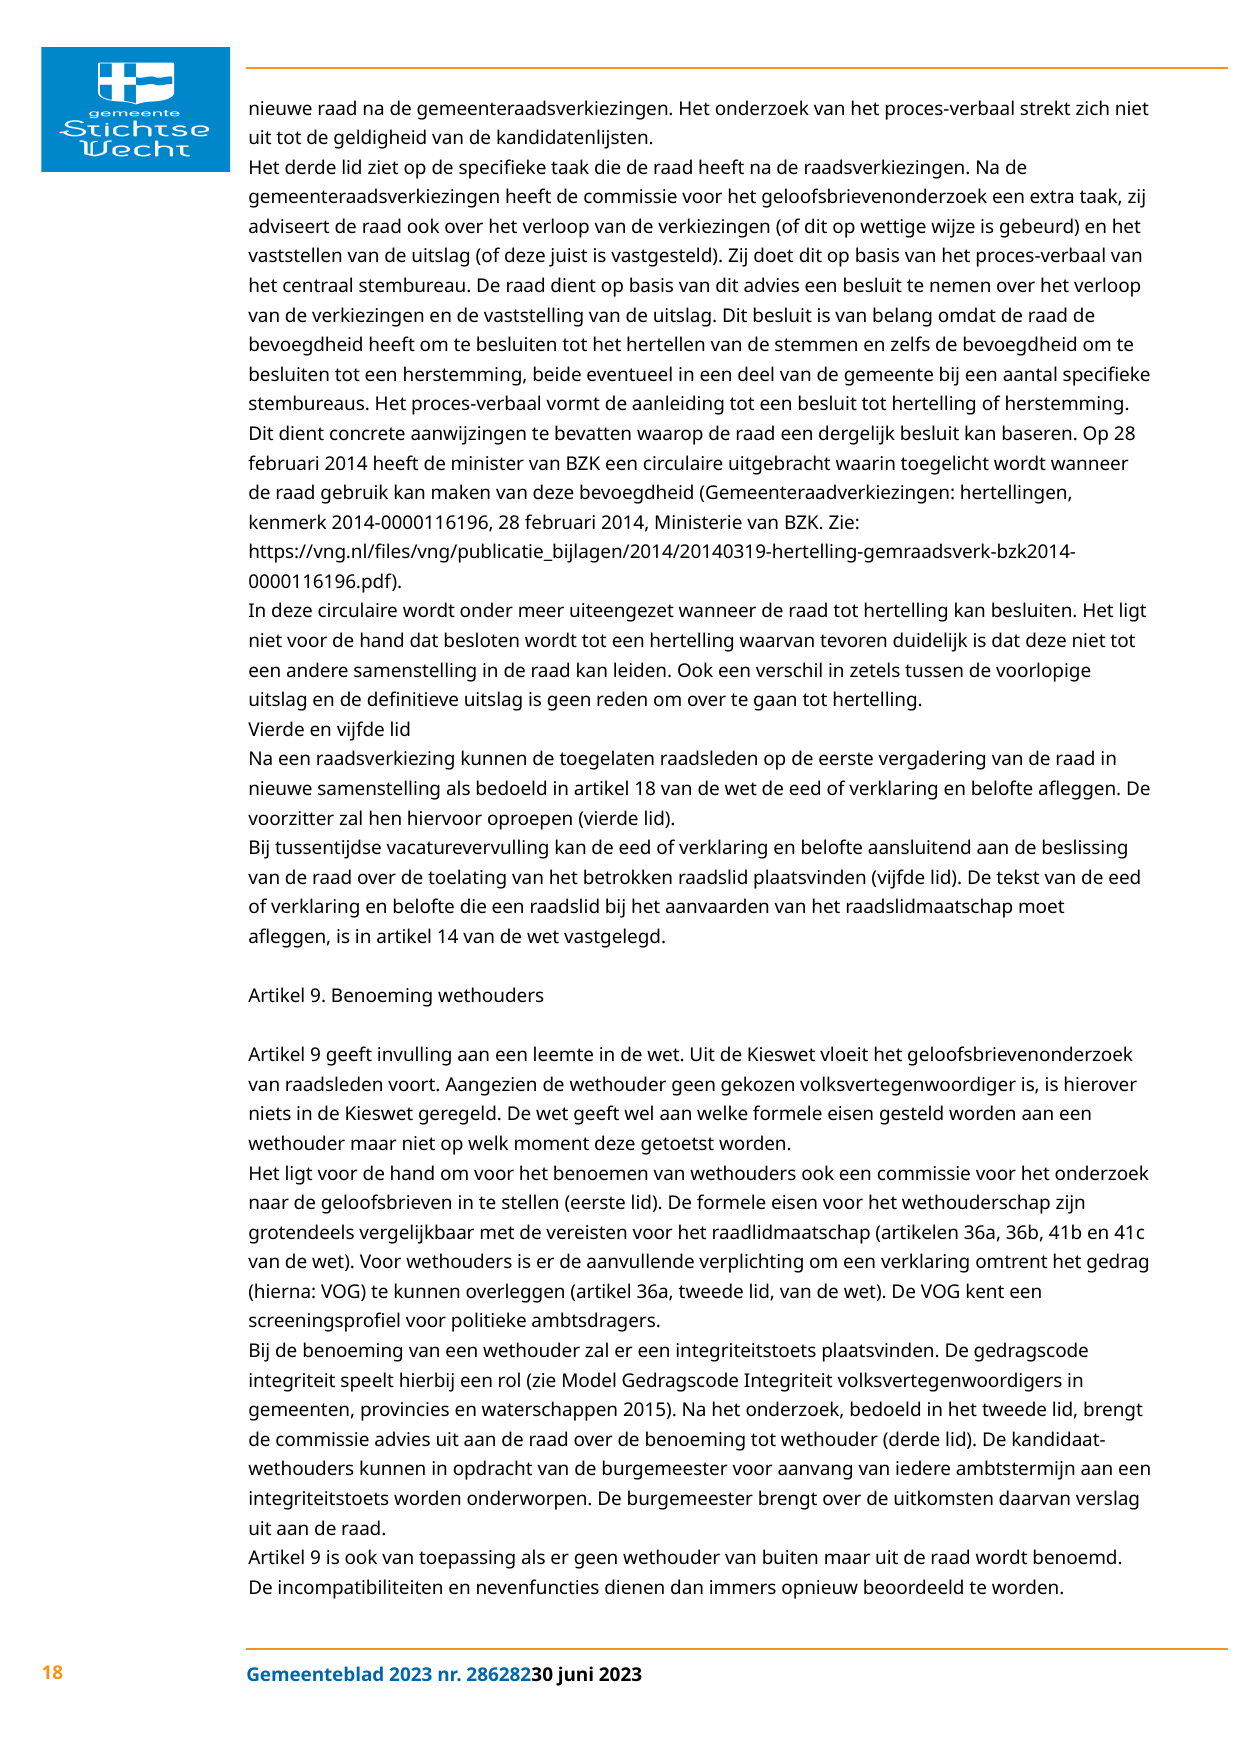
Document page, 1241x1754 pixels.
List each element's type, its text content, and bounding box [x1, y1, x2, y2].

picture [99, 63, 135, 101]
text Bij de benoeming van een wethouder zal er een integriteitstoets plaatsvinden. De gedragscode integriteit speelt hierbij een rol (zie Model Gedragscode Integriteit volksvertegenwoordigers in gemeenten, provincies en waterschappen 2015). Na het onderzoek, bedoeld in het tweede lid, brengt de commissie advies uit aan de raad over de benoeming tot wethouder (derde lid). De kandidaat-wethouders kunnen in opdracht van de burgemeester voor aanvang van iedere ambtstermijn aan een integriteitstoets worden onderworpen. De burgemeester brengt over de uitkomsten daarvan verslag uit aan de raad. [248, 1337, 1152, 1541]
text Het ligt voor de hand om voor het benoemen van wethouders ook een commissie voor het onderzoek naar de geloofsbrieven in te stellen (eerste lid). De formele eisen voor het wethouderschap zijn grotendeels vergelijkbaar met de vereisten voor het raadlidmaatschap (artikelen 36a, 36b, 41b en 41c van de wet). Voor wethouders is er de aanvullende verplichting om een verklaring omtrent het gedrag (hierna: VOG) te kunnen overleggen (artikel 36a, tweede lid, van de wet). De VOG kent een screeningsprofiel voor politieke ambtsdragers. [248, 1160, 1152, 1333]
text Het derde lid ziet op de specifieke taak die de raad heeft na de raadsverkiezingen. Na de gemeenteraadsverkiezingen heeft de commissie voor het geloofsbrievenonderzoek een extra taak, zij adviseert de raad ook over het verloop van de verkiezingen (of dit op wettige wijze is gebeurd) en het vaststellen van de uitslag (of deze juist is vastgesteld). Zij doet dit op basis van het proces-verbaal van het centraal stembureau. De raad dient op basis van dit advies een besluit te nemen over het verloop van de verkiezingen en de vaststelling van de uitslag. Dit besluit is van belang omdat de raad de bevoegdheid heeft om te besluiten tot het hertellen van de stemmen en zelfs de bevoegdheid om te besluiten tot een herstemming, beide eventueel in een deel van de gemeente bij een aantal specifieke stembureaus. Het proces-verbaal vormt de aanleiding tot een besluit tot hertelling of herstemming. Dit dient concrete aanwijzingen te bevatten waarop de raad een dergelijk besluit kan baseren. Op 28 februari 2014 heeft de minister van BZK een circulaire uitgebracht waarin toegelicht wordt wanneer de raad gebruik kan maken van deze bevoegdheid (Gemeenteraadverkiezingen: hertellingen, kenmerk 2014-0000116196, 28 februari 2014, Ministerie van BZK. Zie: [248, 154, 1152, 535]
text Artikel 9. Benoeming wethouders [248, 982, 1152, 1008]
text Na een raadsverkiezing kunnen de toegelaten raadsleden op de eerste vergadering van de raad in nieuwe samenstelling als bedoeld in artikel 18 van de wet de eed of verklaring en belofte afleggen. De voorzitter zal hen hiervoor oproepen (vierde lid). [248, 746, 1152, 831]
text nieuwe raad na de gemeenteraadsverkiezingen. Het onderzoek van het proces-verbaal strekt zich niet uit tot de geldigheid van de kandidatenlijsten. [248, 95, 1152, 150]
text Artikel 9 is ook van toepassing als er geen wethouder van buiten maar uit de raad wordt benoemd. De incompatibiliteiten en nevenfuncties dienen dan immers opnieuw beoordeeld te worden. [248, 1544, 1152, 1600]
text Vierde en vijfde lid [248, 716, 1152, 742]
text Artikel 9 geeft invulling aan een leemte in de wet. Uit de Kieswet vloeit het geloofsbrievenonderzoek van raadsleden voort. Aangezien de wethouder geen gekozen volksvertegenwoordiger is, is hierover niets in de Kieswet geregeld. De wet geeft wel aan welke formele eisen gesteld worden aan een wethouder maar niet op welk moment deze getoetst worden. [248, 1041, 1152, 1156]
text Bij tussentijdse vacaturevervulling kan de eed of verklaring en belofte aansluitend aan de beslissing van de raad over de toelating van het betrokken raadslid plaatsvinden (vijfde lid). De tekst van de eed of verklaring en belofte die een raadslid bij het aanvaarden van het raadslidmaatschap moet afleggen, is in artikel 14 van de wet vastgelegd. [248, 834, 1152, 949]
picture [137, 63, 174, 103]
text https://vng.nl/files/vng/publicatie_bijlagen/2014/20140319-hertelling-gemraadsverk-bzk2014-0000116196.pdf). [248, 538, 1152, 594]
text In deze circulaire wordt onder meer uiteengezet wanneer de raad tot hertelling kan besluiten. Het ligt niet voor de hand dat besloten wordt tot een hertelling waarvan tevoren duidelijk is dat deze niet tot een andere samenstelling in de raad kan leiden. Ook een verschil in zetels tussen de voorlopige uitslag en de definitieve uitslag is geen reden om over te gaan tot hertelling. [248, 598, 1152, 712]
